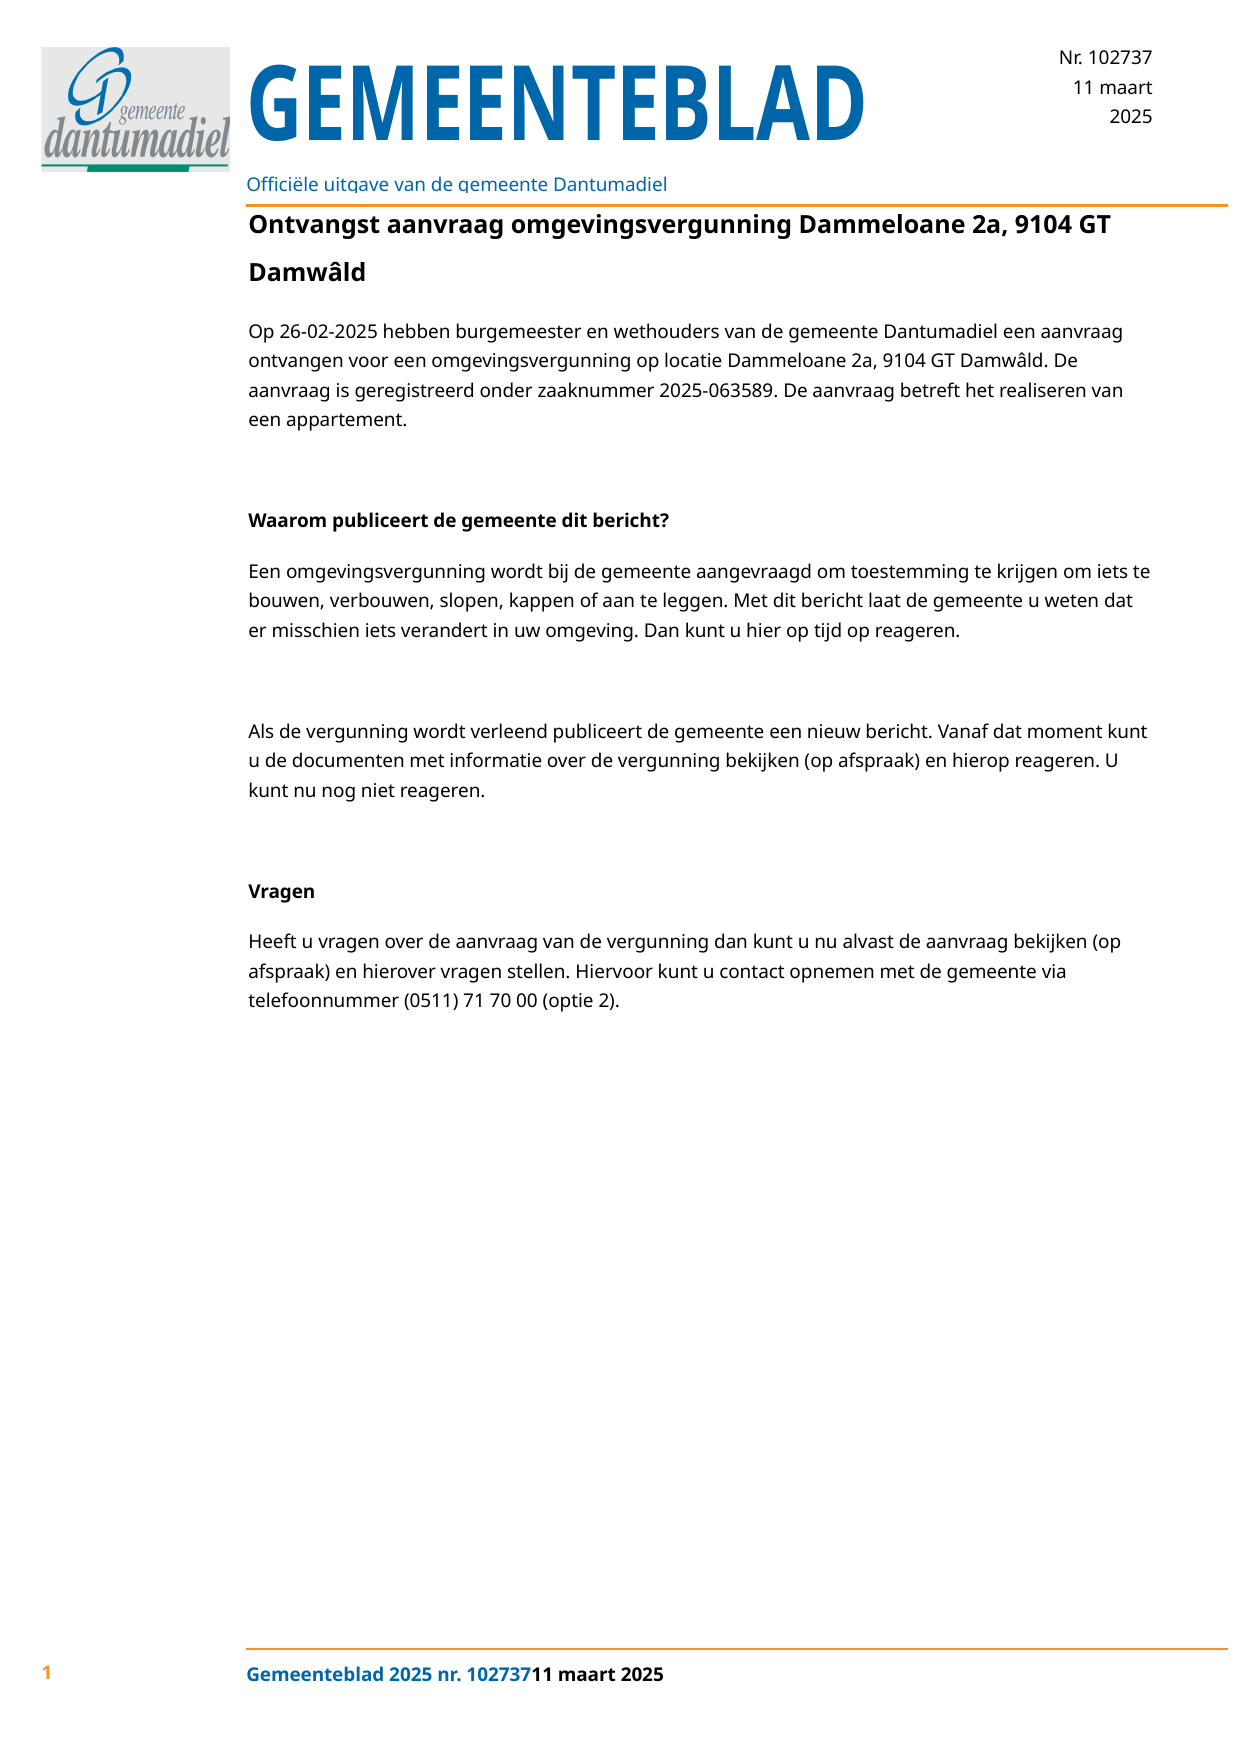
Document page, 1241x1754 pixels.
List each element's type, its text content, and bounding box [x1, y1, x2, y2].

text Op 26-02-2025 hebben burgemeester en wethouders van de gemeente Dantumadiel een aanvraag ontvangen voor een omgevingsvergunning op locatie Dammeloane 2a, 9104 GT Damwâld. De aanvraag is geregistreerd onder zaaknummer 2025-063589. De aanvraag betreft het realiseren van een appartement. [248, 318, 1152, 432]
text Ontvangst aanvraag omgevingsvergunning Dammeloane 2a, 9104 GT Damwâld [248, 207, 1152, 288]
text Waarom publiceert de gemeente dit bericht? [248, 507, 1152, 533]
text Als de vergunning wordt verleend publiceert de gemeente een nieuw bericht. Vanaf dat moment kunt u de documenten met informatie over de vergunning bekijken (op afspraak) en hierop reageren. U kunt nu nog niet reageren. [248, 718, 1152, 803]
picture [41, 47, 231, 172]
text Heeft u vragen over de aanvraag van de vergunning dan kunt u nu alvast de aanvraag bekijken (op afspraak) en hierover vragen stellen. Hiervoor kunt u contact opnemen met de gemeente via telefoonnummer (0511) 71 70 00 (optie 2). [248, 928, 1152, 1013]
text Een omgevingsvergunning wordt bij de gemeente aangevraagd om toestemming te krijgen om iets te bouwen, verbouwen, slopen, kappen of aan te leggen. Met dit bericht laat de gemeente u weten dat er misschien iets verandert in uw omgeving. Dan kunt u hier op tijd op reageren. [248, 558, 1152, 643]
text Vragen [248, 878, 1152, 904]
